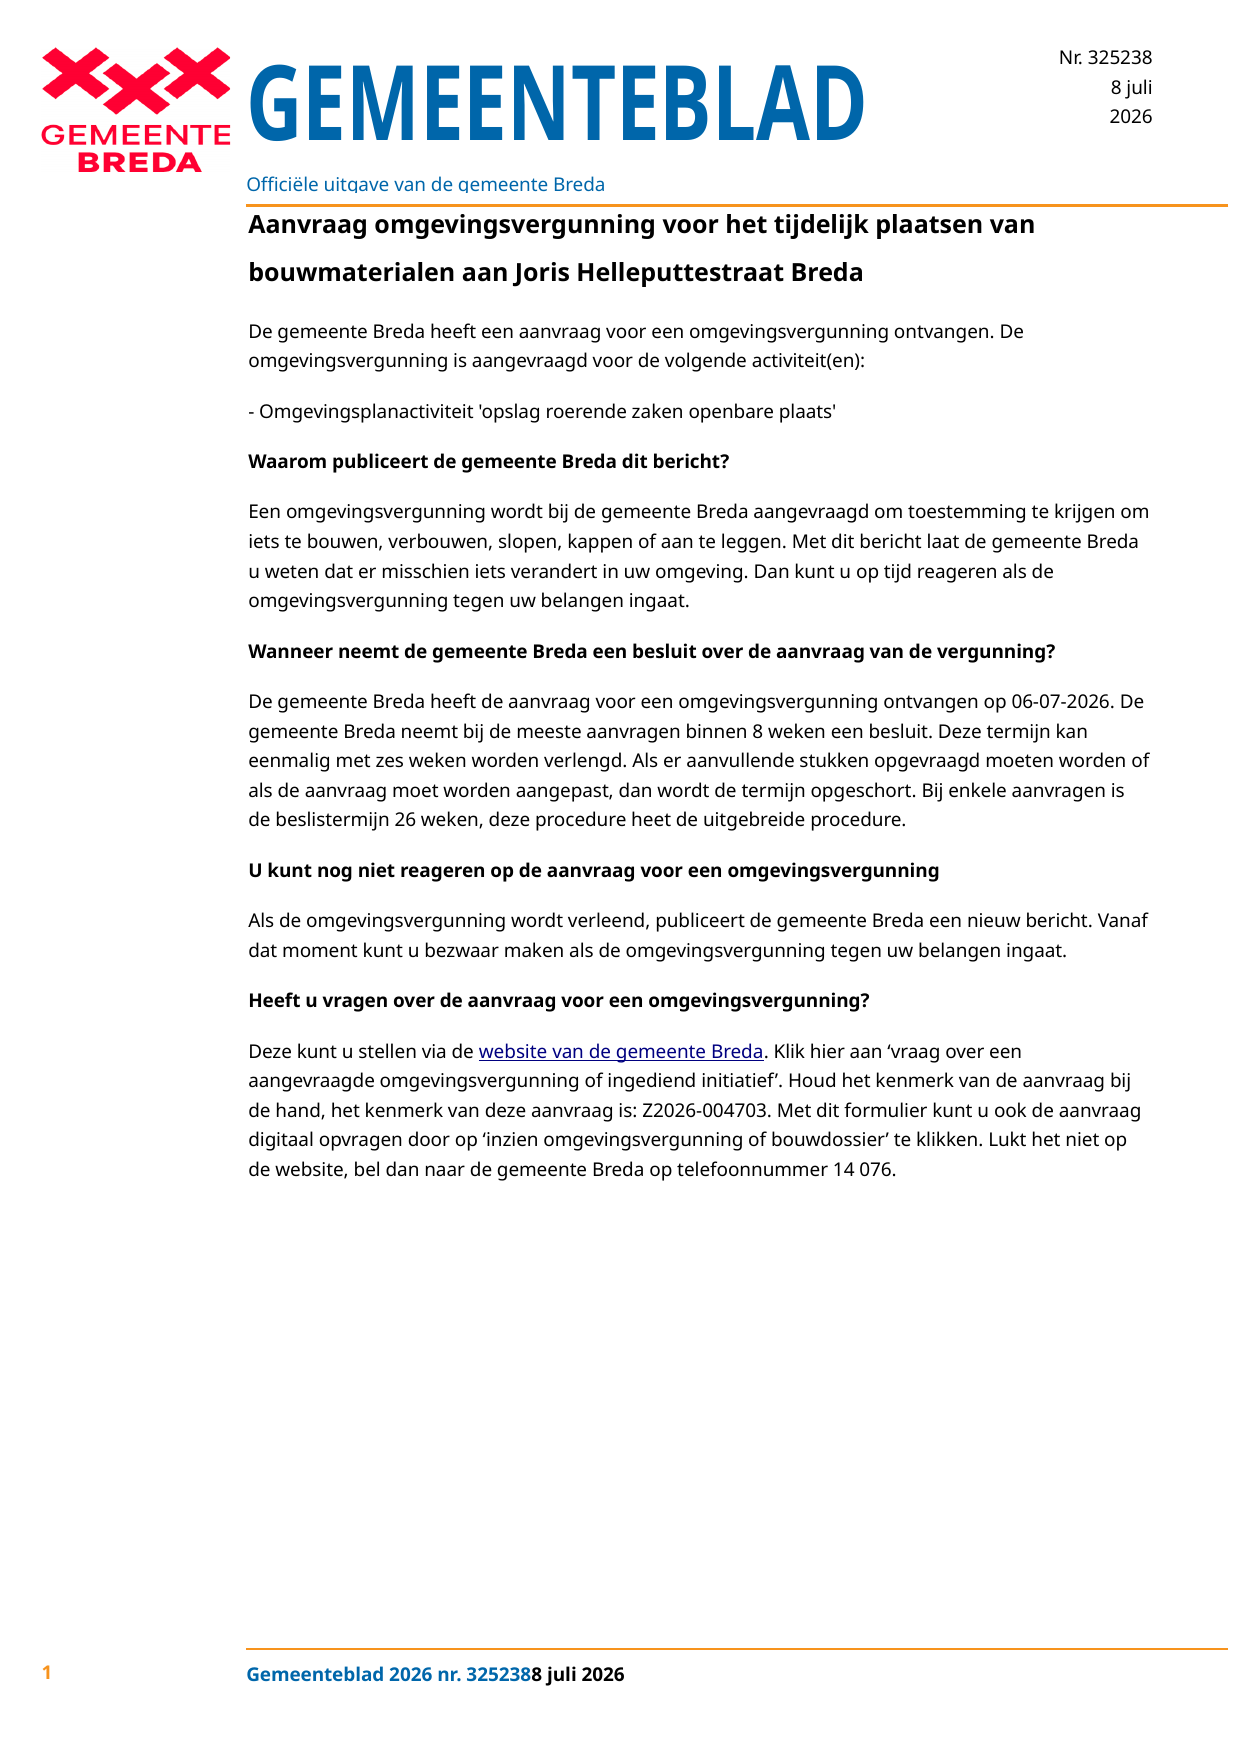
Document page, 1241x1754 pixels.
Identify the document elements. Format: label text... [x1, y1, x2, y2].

picture [41, 47, 231, 172]
text Deze kunt u stellen via de website van de gemeente Breda. Klik hier aan ‘vraag over een aangevraagde omgevingsvergunning of ingediend initiatief’. Houd het kenmerk van de aanvraag bij de hand, het kenmerk van deze aanvraag is: Z2026-004703. Met dit formulier kunt u ook de aanvraag digitaal opvragen door op ‘inzien omgevingsvergunning of bouwdossier’ te klikken. Lukt het niet op de website, bel dan naar de gemeente Breda op telefoonnummer 14 076. [248, 1038, 1152, 1182]
text Heeft u vragen over de aanvraag voor een omgevingsvergunning? [248, 987, 1152, 1013]
text - Omgevingsplanactiviteit 'opslag roerende zaken openbare plaats' [248, 398, 1152, 424]
text De gemeente Breda heeft een aanvraag voor een omgevingsvergunning ontvangen. De omgevingsvergunning is aangevraagd voor de volgende activiteit(en): [248, 318, 1152, 373]
text U kunt nog niet reageren op de aanvraag voor een omgevingsvergunning [248, 857, 1152, 883]
text Aanvraag omgevingsvergunning voor het tijdelijk plaatsen van bouwmaterialen aan Joris Helleputtestraat Breda [248, 207, 1152, 288]
text Wanneer neemt de gemeente Breda een besluit over de aanvraag van de vergunning? [248, 638, 1152, 664]
text Als de omgevingsvergunning wordt verleend, publiceert de gemeente Breda een nieuw bericht. Vanaf dat moment kunt u bezwaar maken als de omgevingsvergunning tegen uw belangen ingaat. [248, 907, 1152, 963]
text Een omgevingsvergunning wordt bij de gemeente Breda aangevraagd om toestemming te krijgen om iets te bouwen, verbouwen, slopen, kappen of aan te leggen. Met dit bericht laat de gemeente Breda u weten dat er misschien iets verandert in uw omgeving. Dan kunt u op tijd reageren als de omgevingsvergunning tegen uw belangen ingaat. [248, 499, 1152, 613]
text De gemeente Breda heeft de aanvraag voor een omgevingsvergunning ontvangen op 06-07-2026. De gemeente Breda neemt bij de meeste aanvragen binnen 8 weken een besluit. Deze termijn kan eenmalig met zes weken worden verlengd. Als er aanvullende stukken opgevraagd moeten worden of als de aanvraag moet worden aangepast, dan wordt de termijn opgeschort. Bij enkele aanvragen is de beslistermijn 26 weken, deze procedure heet de uitgebreide procedure. [248, 688, 1152, 832]
text Waarom publiceert de gemeente Breda dit bericht? [248, 448, 1152, 474]
